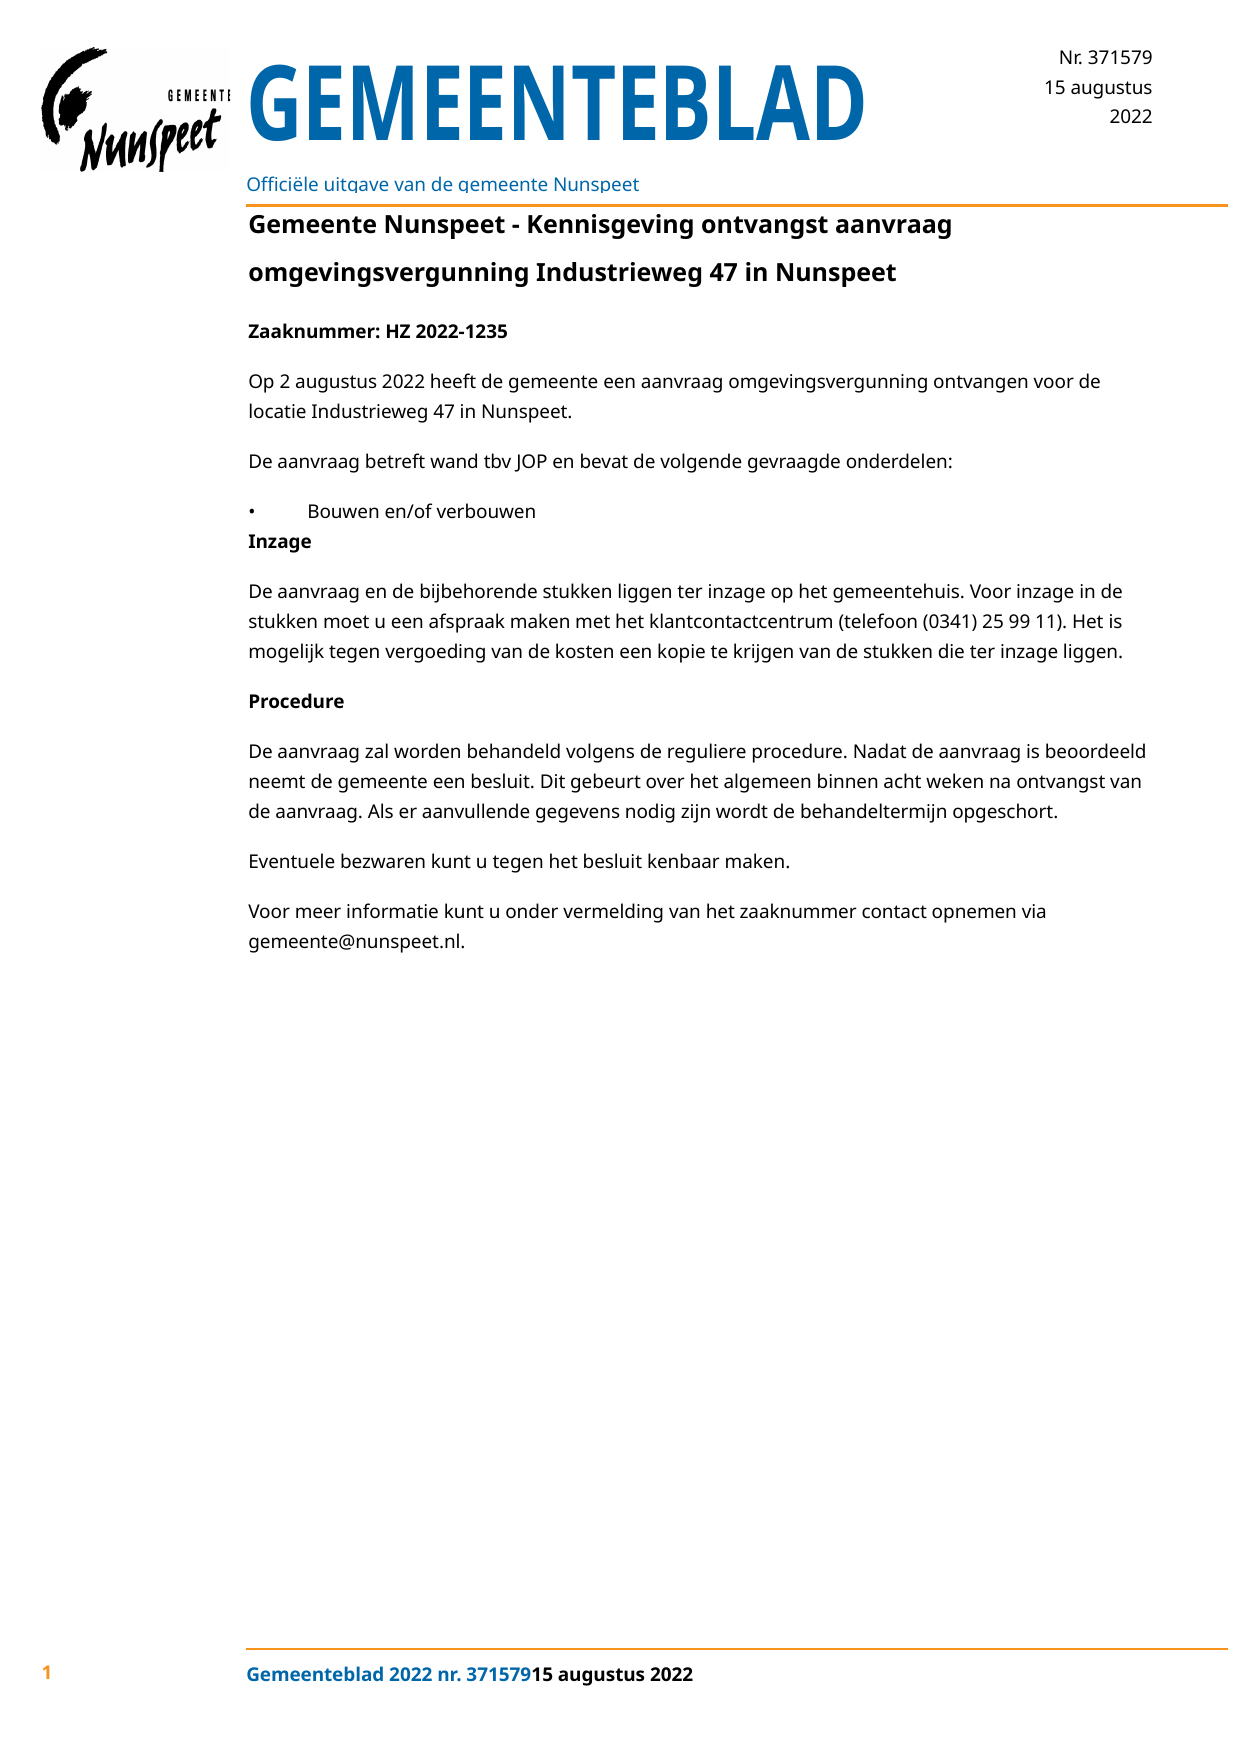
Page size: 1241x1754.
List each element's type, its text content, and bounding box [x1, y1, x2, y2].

text Inzage [248, 528, 1152, 554]
text Voor meer informatie kunt u onder vermelding van het zaaknummer contact opnemen via gemeente@nunspeet.nl. [248, 899, 1152, 954]
text Procedure [248, 688, 1152, 714]
list Bouwen en/of verbouwen [248, 499, 1152, 524]
text Gemeente Nunspeet - Kennisgeving ontvangst aanvraag omgevingsvergunning Industrieweg 47 in Nunspeet [248, 207, 1152, 288]
picture [41, 47, 231, 172]
text Eventuele bezwaren kunt u tegen het besluit kenbaar maken. [248, 848, 1152, 874]
text De aanvraag betreft wand tbv JOP en bevat de volgende gevraagde onderdelen: [248, 448, 1152, 474]
text Zaaknummer: HZ 2022-1235 [248, 318, 1152, 344]
text De aanvraag zal worden behandeld volgens de reguliere procedure. Nadat de aanvraag is beoordeeld neemt de gemeente een besluit. Dit gebeurt over het algemeen binnen acht weken na ontvangst van de aanvraag. Als er aanvullende gegevens nodig zijn wordt de behandeltermijn opgeschort. [248, 739, 1152, 824]
text Op 2 augustus 2022 heeft de gemeente een aanvraag omgevingsvergunning ontvangen voor de locatie Industrieweg 47 in Nunspeet. [248, 368, 1152, 424]
text De aanvraag en de bijbehorende stukken liggen ter inzage op het gemeentehuis. Voor inzage in de stukken moet u een afspraak maken met het klantcontactcentrum (telefoon (0341) 25 99 11). Het is mogelijk tegen vergoeding van de kosten een kopie te krijgen van de stukken die ter inzage liggen. [248, 579, 1152, 664]
